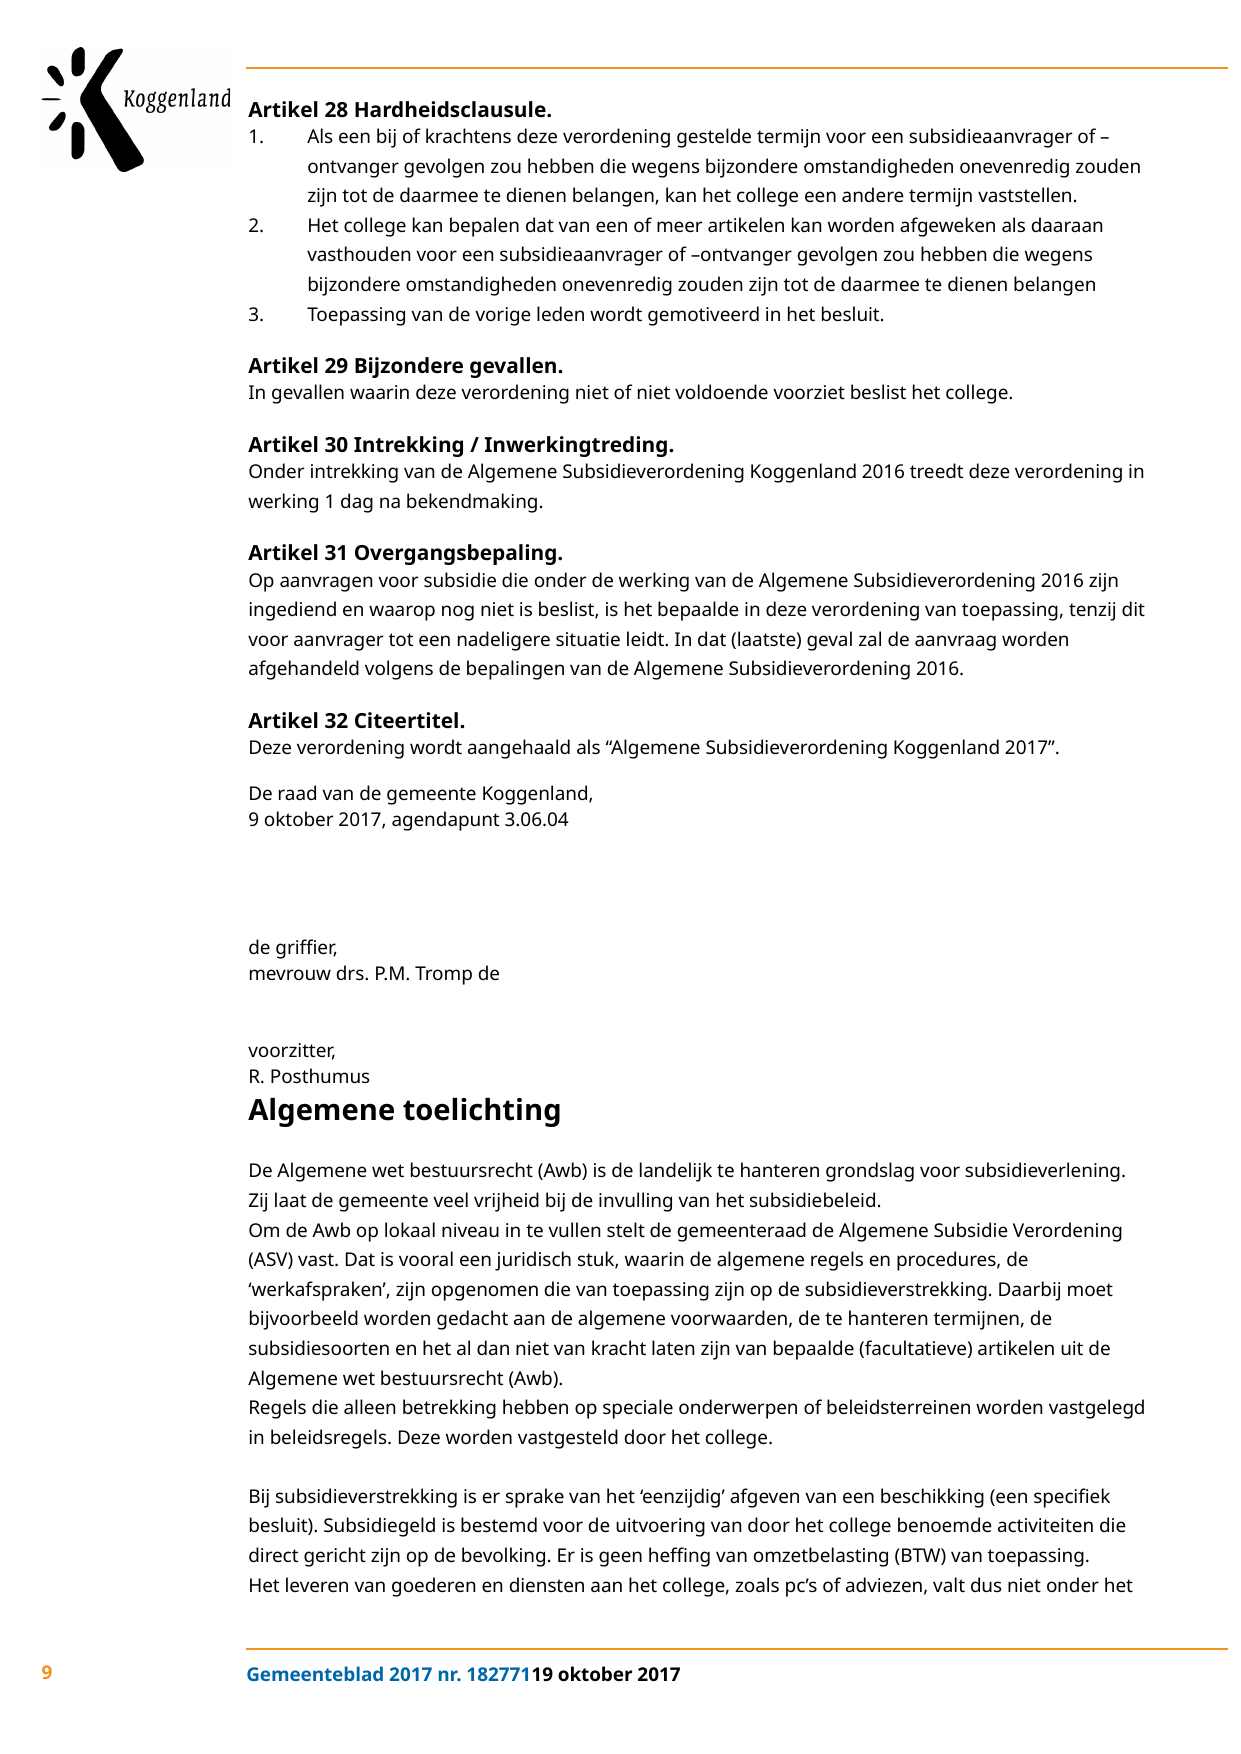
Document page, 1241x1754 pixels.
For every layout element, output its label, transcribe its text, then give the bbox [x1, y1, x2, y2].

text mevrouw drs. P.M. Tromp de [248, 960, 1152, 986]
text Deze verordening wordt aangehaald als “Algemene Subsidieverordening Koggenland 2017”. [248, 734, 1152, 760]
text R. Posthumus [248, 1063, 1152, 1089]
list Toepassing van de vorige leden wordt gemotiveerd in het besluit. [248, 301, 1152, 326]
list Als een bij of krachtens deze verordening gestelde termijn voor een subsidieaanvrager of –ontvanger gevolgen zou hebben die wegens bijzondere omstandigheden onevenredig zouden zijn tot de daarmee te dienen belangen, kan het college een andere termijn vaststellen. [248, 123, 1152, 208]
text Bij subsidieverstrekking is er sprake van het ‘eenzijdig’ afgeven van een beschikking (een specifiek besluit). Subsidiegeld is bestemd voor de uitvoering van door het college benoemde activiteiten die direct gericht zijn op de bevolking. Er is geen heffing van omzetbelasting (BTW) van toepassing. [248, 1483, 1152, 1568]
text Het leveren van goederen en diensten aan het college, zoals pc’s of adviezen, valt dus niet onder het [248, 1572, 1152, 1598]
text De raad van de gemeente Koggenland, [248, 780, 1152, 806]
text Artikel 28 Hardheidsclausule. [248, 95, 1152, 123]
text Artikel 30 Intrekking / Inwerkingtreding. [248, 430, 1152, 458]
text Artikel 31 Overgangsbepaling. [248, 538, 1152, 567]
text de griffier, [248, 934, 1152, 960]
text Regels die alleen betrekking hebben op speciale onderwerpen of beleidsterreinen worden vastgelegd in beleidsregels. Deze worden vastgesteld door het college. [248, 1394, 1152, 1450]
text De Algemene wet bestuursrecht (Awb) is de landelijk te hanteren grondslag voor subsidieverlening. Zij laat de gemeente veel vrijheid bij de invulling van het subsidiebeleid. [248, 1158, 1152, 1213]
text Algemene toelichting [248, 1089, 1152, 1128]
text In gevallen waarin deze verordening niet of niet voldoende voorziet beslist het college. [248, 379, 1152, 405]
picture [41, 47, 231, 172]
text Op aanvragen voor subsidie die onder de werking van de Algemene Subsidieverordening 2016 zijn ingediend en waarop nog niet is beslist, is het bepaalde in deze verordening van toepassing, tenzij dit voor aanvrager tot een nadeligere situatie leidt. In dat (laatste) geval zal de aanvraag worden afgehandeld volgens de bepalingen van de Algemene Subsidieverordening 2016. [248, 567, 1152, 681]
text Artikel 29 Bijzondere gevallen. [248, 351, 1152, 379]
list Het college kan bepalen dat van een of meer artikelen kan worden afgeweken als daaraan vasthouden voor een subsidieaanvrager of –ontvanger gevolgen zou hebben die wegens bijzondere omstandigheden onevenredig zouden zijn tot de daarmee te dienen belangen [248, 212, 1152, 297]
text Om de Awb op lokaal niveau in te vullen stelt de gemeenteraad de Algemene Subsidie Verordening (ASV) vast. Dat is vooral een juridisch stuk, waarin de algemene regels en procedures, de ‘werkafspraken’, zijn opgenomen die van toepassing zijn op de subsidieverstrekking. Daarbij moet bijvoorbeeld worden gedacht aan de algemene voorwaarden, de te hanteren termijnen, de subsidiesoorten en het al dan niet van kracht laten zijn van bepaalde (facultatieve) artikelen uit de Algemene wet bestuursrecht (Awb). [248, 1217, 1152, 1391]
text 9 oktober 2017, agendapunt 3.06.04 [248, 806, 1152, 832]
text voorzitter, [248, 1037, 1152, 1063]
text Artikel 32 Citeertitel. [248, 706, 1152, 734]
text Onder intrekking van de Algemene Subsidieverordening Koggenland 2016 treedt deze verordening in werking 1 dag na bekendmaking. [248, 458, 1152, 514]
